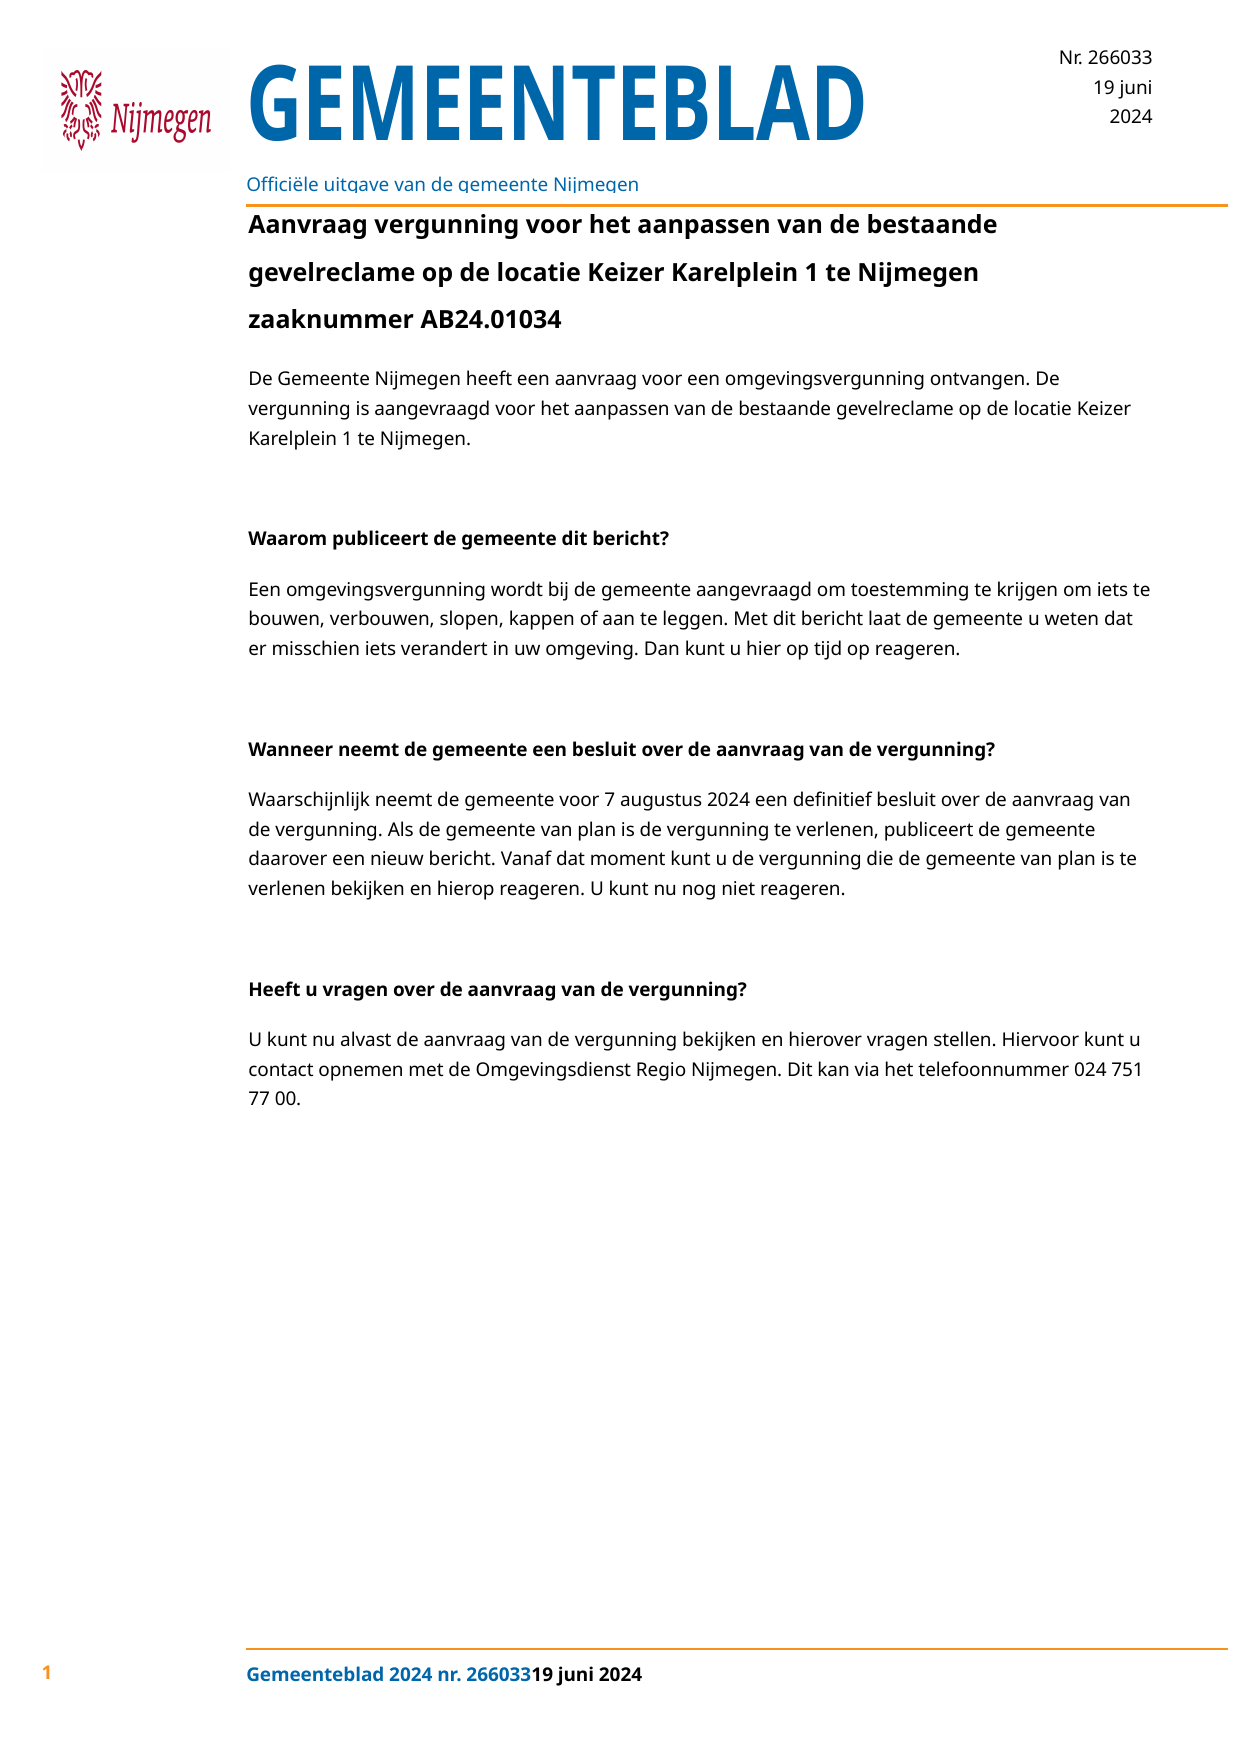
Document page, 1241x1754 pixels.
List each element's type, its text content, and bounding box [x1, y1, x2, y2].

text Waarschijnlijk neemt de gemeente voor 7 augustus 2024 een definitief besluit over de aanvraag van de vergunning. Als de gemeente van plan is de vergunning te verlenen, publiceert de gemeente daarover een nieuw bericht. Vanaf dat moment kunt u de vergunning die de gemeente van plan is te verlenen bekijken en hierop reageren. U kunt nu nog niet reageren. [248, 786, 1152, 901]
text Wanneer neemt de gemeente een besluit over de aanvraag van de vergunning? [248, 736, 1152, 762]
text Waarom publiceert de gemeente dit bericht? [248, 526, 1152, 551]
text U kunt nu alvast de aanvraag van de vergunning bekijken en hierover vragen stellen. Hiervoor kunt u contact opnemen met de Omgevingsdienst Regio Nijmegen. Dit kan via het telefoonnummer 024 751 77 00. [248, 1026, 1152, 1111]
text Een omgevingsvergunning wordt bij de gemeente aangevraagd om toestemming te krijgen om iets te bouwen, verbouwen, slopen, kappen of aan te leggen. Met dit bericht laat de gemeente u weten dat er misschien iets verandert in uw omgeving. Dan kunt u hier op tijd op reageren. [248, 576, 1152, 661]
picture [41, 47, 231, 172]
text Aanvraag vergunning voor het aanpassen van de bestaande gevelreclame op de locatie Keizer Karelplein 1 te Nijmegen zaaknummer AB24.01034 [248, 207, 1152, 336]
text Heeft u vragen over de aanvraag van de vergunning? [248, 976, 1152, 1002]
text De Gemeente Nijmegen heeft een aanvraag voor een omgevingsvergunning ontvangen. De vergunning is aangevraagd voor het aanpassen van de bestaande gevelreclame op de locatie Keizer Karelplein 1 te Nijmegen. [248, 366, 1152, 450]
